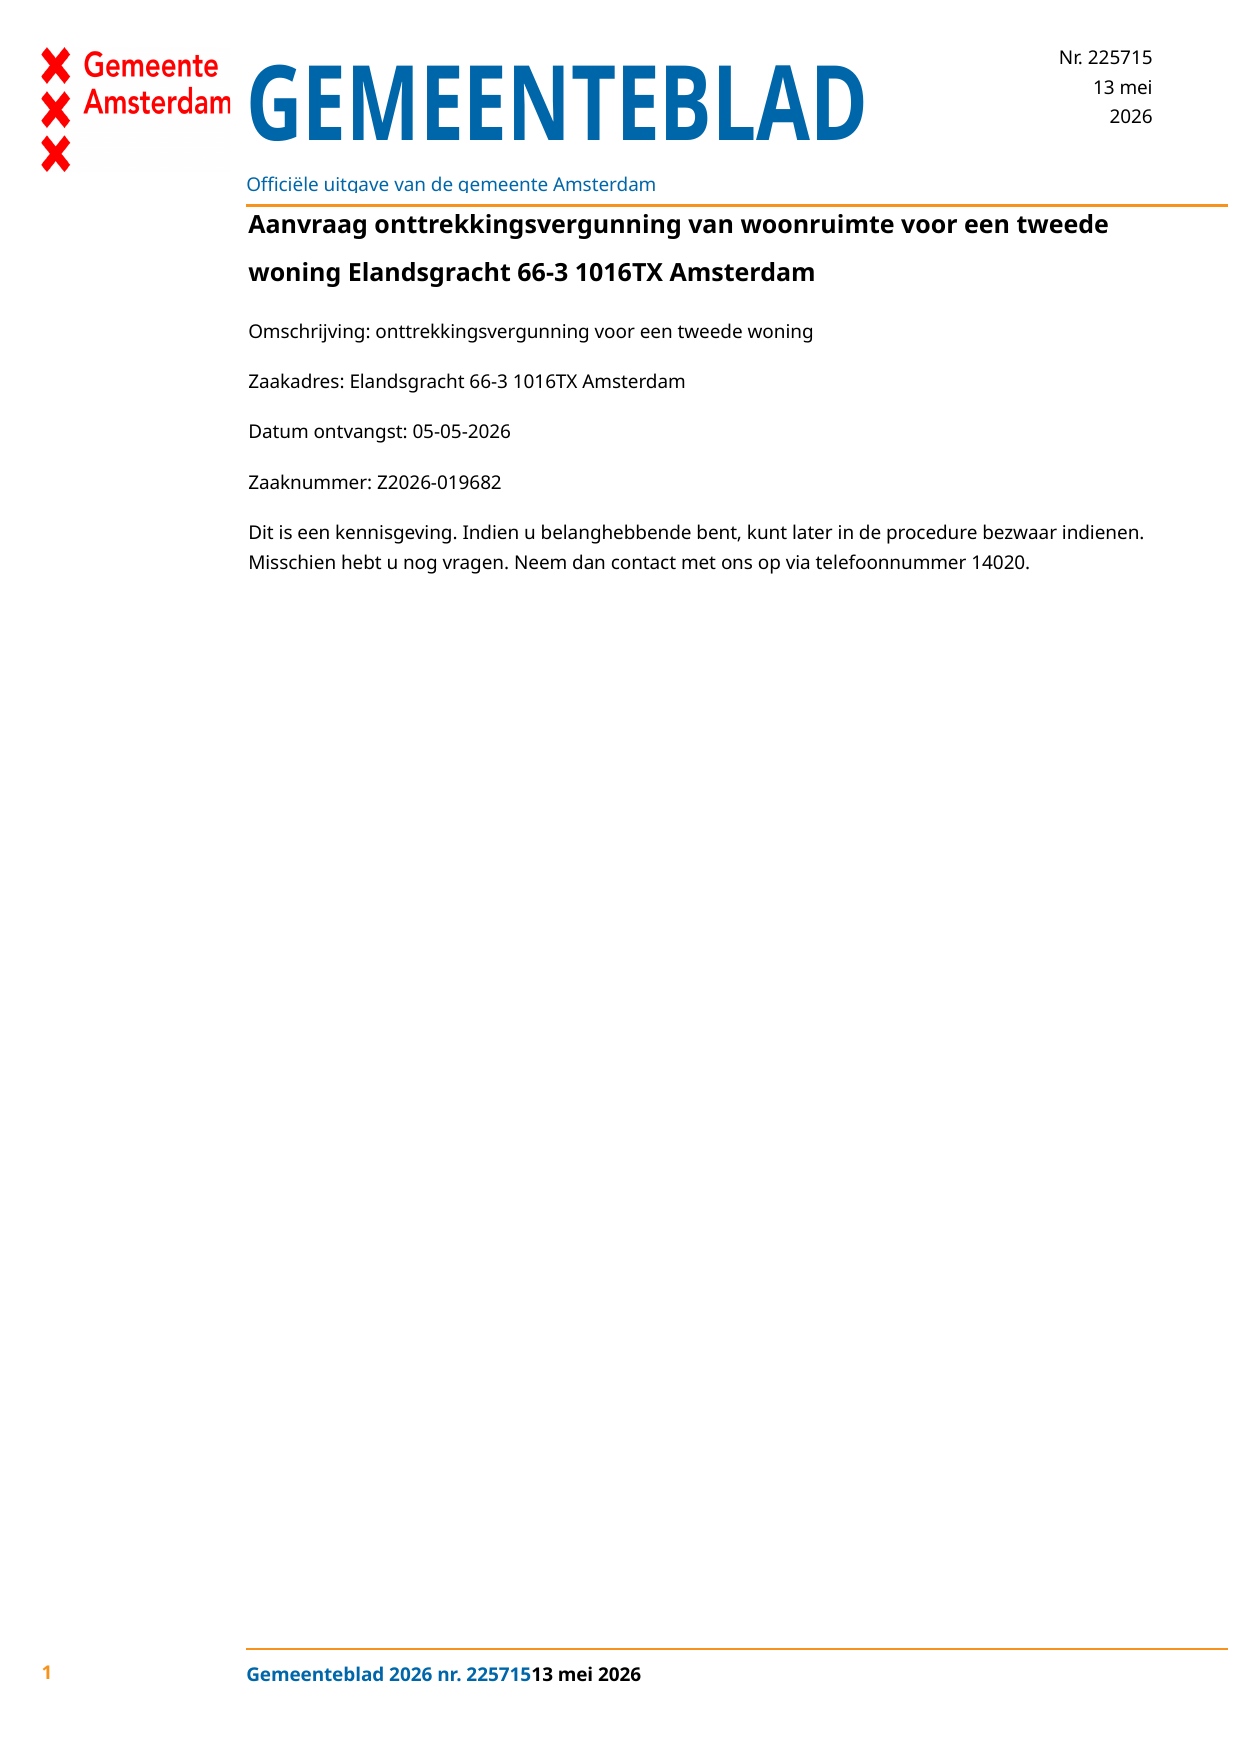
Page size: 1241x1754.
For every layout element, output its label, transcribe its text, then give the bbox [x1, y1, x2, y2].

picture [41, 47, 231, 172]
text Omschrijving: onttrekkingsvergunning voor een tweede woning [248, 318, 1152, 344]
text Aanvraag onttrekkingsvergunning van woonruimte voor een tweede woning Elandsgracht 66-3 1016TX Amsterdam [248, 207, 1152, 288]
text Datum ontvangst: 05-05-2026 [248, 419, 1152, 444]
text Zaakadres: Elandsgracht 66-3 1016TX Amsterdam [248, 368, 1152, 394]
text Dit is een kennisgeving. Indien u belanghebbende bent, kunt later in de procedure bezwaar indienen. Misschien hebt u nog vragen. Neem dan contact met ons op via telefoonnummer 14020. [248, 519, 1152, 575]
text Zaaknummer: Z2026-019682 [248, 469, 1152, 495]
